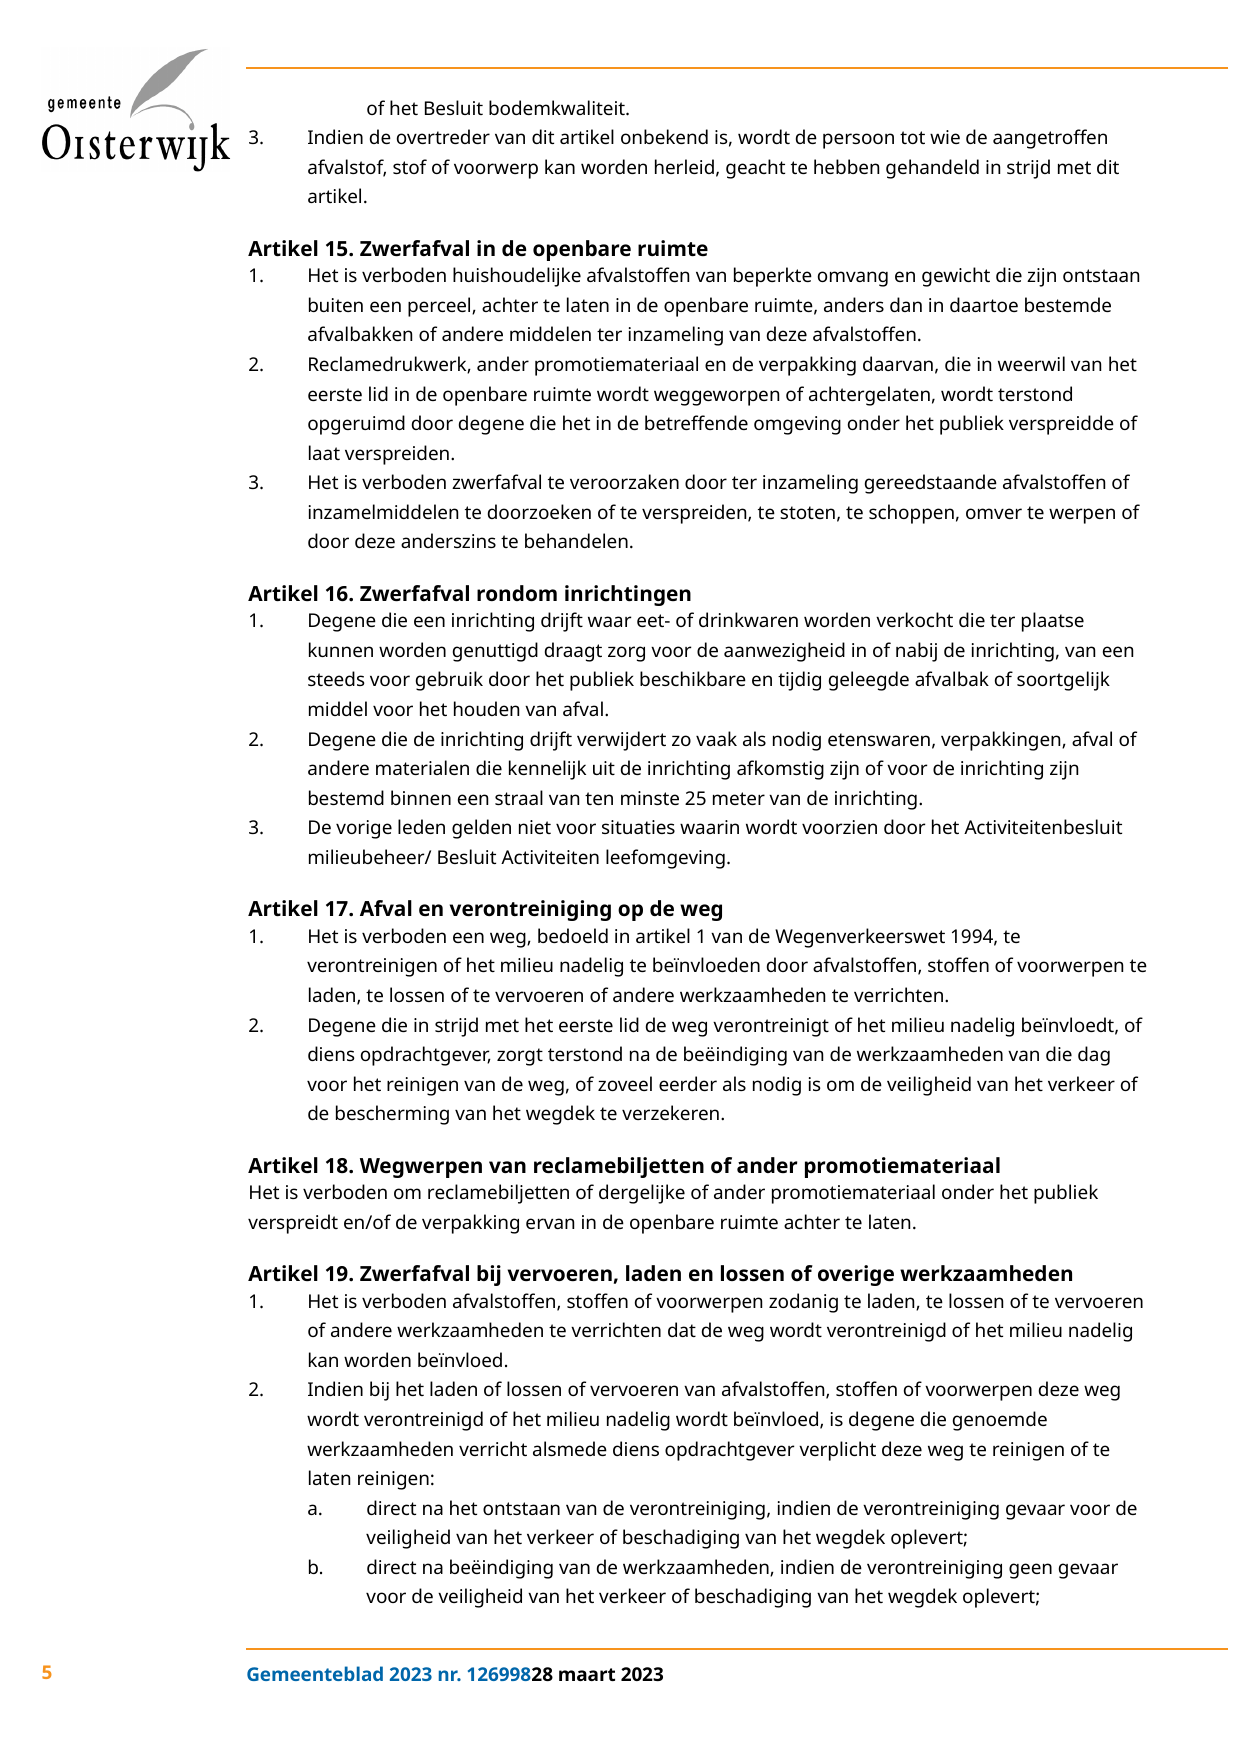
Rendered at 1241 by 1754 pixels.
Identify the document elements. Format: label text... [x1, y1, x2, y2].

text Artikel 18. Wegwerpen van reclamebiljetten of ander promotiemateriaal [248, 1151, 1152, 1179]
list direct na het ontstaan van de verontreiniging, indien de verontreiniging gevaar voor de veiligheid van het verkeer of beschadiging van het wegdek oplevert; [307, 1495, 1152, 1550]
list Indien bij het laden of lossen of vervoeren van afvalstoffen, stoffen of voorwerpen deze weg wordt verontreinigd of het milieu nadelig wordt beïnvloed, is degene die genoemde werkzaamheden verricht alsmede diens opdrachtgever verplicht deze weg te reinigen of te laten reinigen: [248, 1377, 1152, 1491]
list Het is verboden zwerfafval te veroorzaken door ter inzameling gereedstaande afvalstoffen of inzamelmiddelen te doorzoeken of te verspreiden, te stoten, te schoppen, omver te werpen of door deze anderszins te behandelen. [248, 469, 1152, 554]
list Reclamedrukwerk, ander promotiemateriaal en de verpakking daarvan, die in weerwil van het eerste lid in de openbare ruimte wordt weggeworpen of achtergelaten, wordt terstond opgeruimd door degene die het in de betreffende omgeving onder het publiek verspreidde of laat verspreiden. [248, 351, 1152, 466]
text Artikel 16. Zwerfafval rondom inrichtingen [248, 579, 1152, 607]
text Artikel 19. Zwerfafval bij vervoeren, laden en lossen of overige werkzaamheden [248, 1259, 1152, 1288]
text Artikel 15. Zwerfafval in de openbare ruimte [248, 234, 1152, 262]
list Het is verboden een weg, bedoeld in artikel 1 van de Wegenverkeerswet 1994, te verontreinigen of het milieu nadelig te beïnvloeden door afvalstoffen, stoffen of voorwerpen te laden, te lossen of te vervoeren of andere werkzaamheden te verrichten. [248, 923, 1152, 1008]
list De vorige leden gelden niet voor situaties waarin wordt voorzien door het Activiteitenbesluit milieubeheer/ Besluit Activiteiten leefomgeving. [248, 814, 1152, 870]
list Het is verboden afvalstoffen, stoffen of voorwerpen zodanig te laden, te lossen of te vervoeren of andere werkzaamheden te verrichten dat de weg wordt verontreinigd of het milieu nadelig kan worden beïnvloed. [248, 1288, 1152, 1373]
picture [41, 47, 231, 172]
list Degene die de inrichting drijft verwijdert zo vaak als nodig etenswaren, verpakkingen, afval of andere materialen die kennelijk uit de inrichting afkomstig zijn of voor de inrichting zijn bestemd binnen een straal van ten minste 25 meter van de inrichting. [248, 726, 1152, 811]
text Artikel 17. Afval en verontreiniging op de weg [248, 894, 1152, 923]
list Degene die in strijd met het eerste lid de weg verontreinigt of het milieu nadelig beïnvloedt, of diens opdrachtgever, zorgt terstond na de beëindiging van de werkzaamheden van die dag voor het reinigen van de weg, of zoveel eerder als nodig is om de veiligheid van het verkeer of de bescherming van het wegdek te verzekeren. [248, 1012, 1152, 1126]
list Degene die een inrichting drijft waar eet- of drinkwaren worden verkocht die ter plaatse kunnen worden genuttigd draagt zorg voor de aanwezigheid in of nabij de inrichting, van een steeds voor gebruik door het publiek beschikbare en tijdig geleegde afvalbak of soortgelijk middel voor het houden van afval. [248, 607, 1152, 722]
list of het Besluit bodemkwaliteit. [307, 95, 1152, 121]
text Het is verboden om reclamebiljetten of dergelijke of ander promotiemateriaal onder het publiek verspreidt en/of de verpakking ervan in de openbare ruimte achter te laten. [248, 1179, 1152, 1235]
list direct na beëindiging van de werkzaamheden, indien de verontreiniging geen gevaar voor de veiligheid van het verkeer of beschadiging van het wegdek oplevert; [307, 1554, 1152, 1609]
list Indien de overtreder van dit artikel onbekend is, wordt de persoon tot wie de aangetroffen afvalstof, stof of voorwerp kan worden herleid, geacht te hebben gehandeld in strijd met dit artikel. [248, 124, 1152, 209]
list Het is verboden huishoudelijke afvalstoffen van beperkte omvang en gewicht die zijn ontstaan buiten een perceel, achter te laten in de openbare ruimte, anders dan in daartoe bestemde afvalbakken of andere middelen ter inzameling van deze afvalstoffen. [248, 262, 1152, 347]
